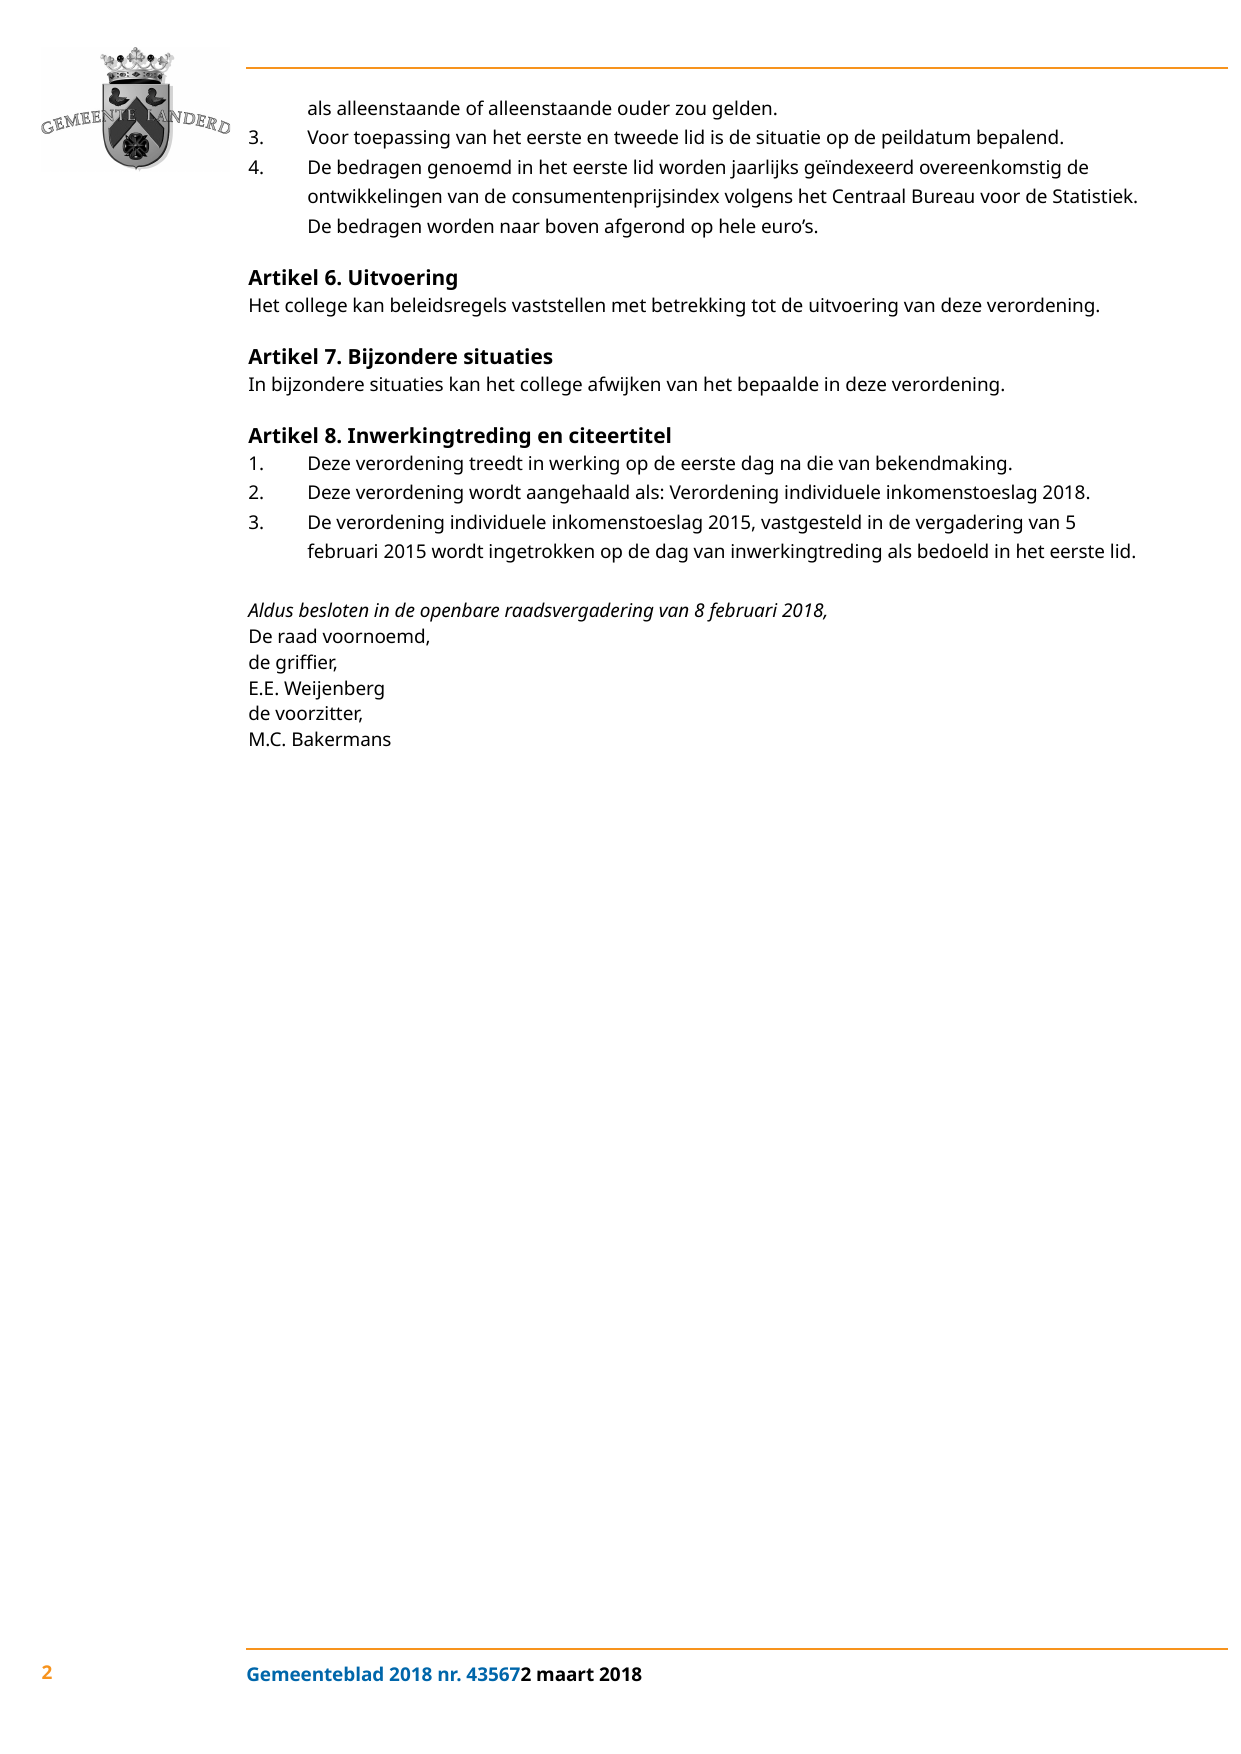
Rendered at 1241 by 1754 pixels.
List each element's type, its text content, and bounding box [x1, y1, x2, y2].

text In bijzondere situaties kan het college afwijken van het bepaalde in deze verordening. [248, 371, 1152, 397]
text E.E. Weijenberg [248, 675, 1152, 701]
list als alleenstaande of alleenstaande ouder zou gelden. [248, 95, 1152, 121]
picture [41, 47, 231, 172]
list De verordening individuele inkomenstoeslag 2015, vastgesteld in de vergadering van 5 februari 2015 wordt ingetrokken op de dag van inwerkingtreding als bedoeld in het eerste lid. [248, 509, 1152, 564]
text De raad voornoemd, [248, 623, 1152, 649]
text Aldus besloten in de openbare raadsvergadering van 8 februari 2018, [248, 598, 1152, 623]
text de griffier, [248, 649, 1152, 675]
text M.C. Bakermans [248, 726, 1152, 752]
text Het college kan beleidsregels vaststellen met betrekking tot de uitvoering van deze verordening. [248, 292, 1152, 318]
text Artikel 8. Inwerkingtreding en citeertitel [248, 421, 1152, 450]
text de voorzitter, [248, 701, 1152, 726]
text Artikel 7. Bijzondere situaties [248, 342, 1152, 371]
text Artikel 6. Uitvoering [248, 263, 1152, 292]
list De bedragen genoemd in het eerste lid worden jaarlijks geïndexeerd overeenkomstig de ontwikkelingen van de consumentenprijsindex volgens het Centraal Bureau voor de Statistiek. De bedragen worden naar boven afgerond op hele euro’s. [248, 154, 1152, 239]
list Deze verordening treedt in werking op de eerste dag na die van bekendmaking. [248, 450, 1152, 475]
list Voor toepassing van het eerste en tweede lid is de situatie op de peildatum bepalend. [248, 124, 1152, 150]
list Deze verordening wordt aangehaald als: Verordening individuele inkomenstoeslag 2018. [248, 479, 1152, 505]
